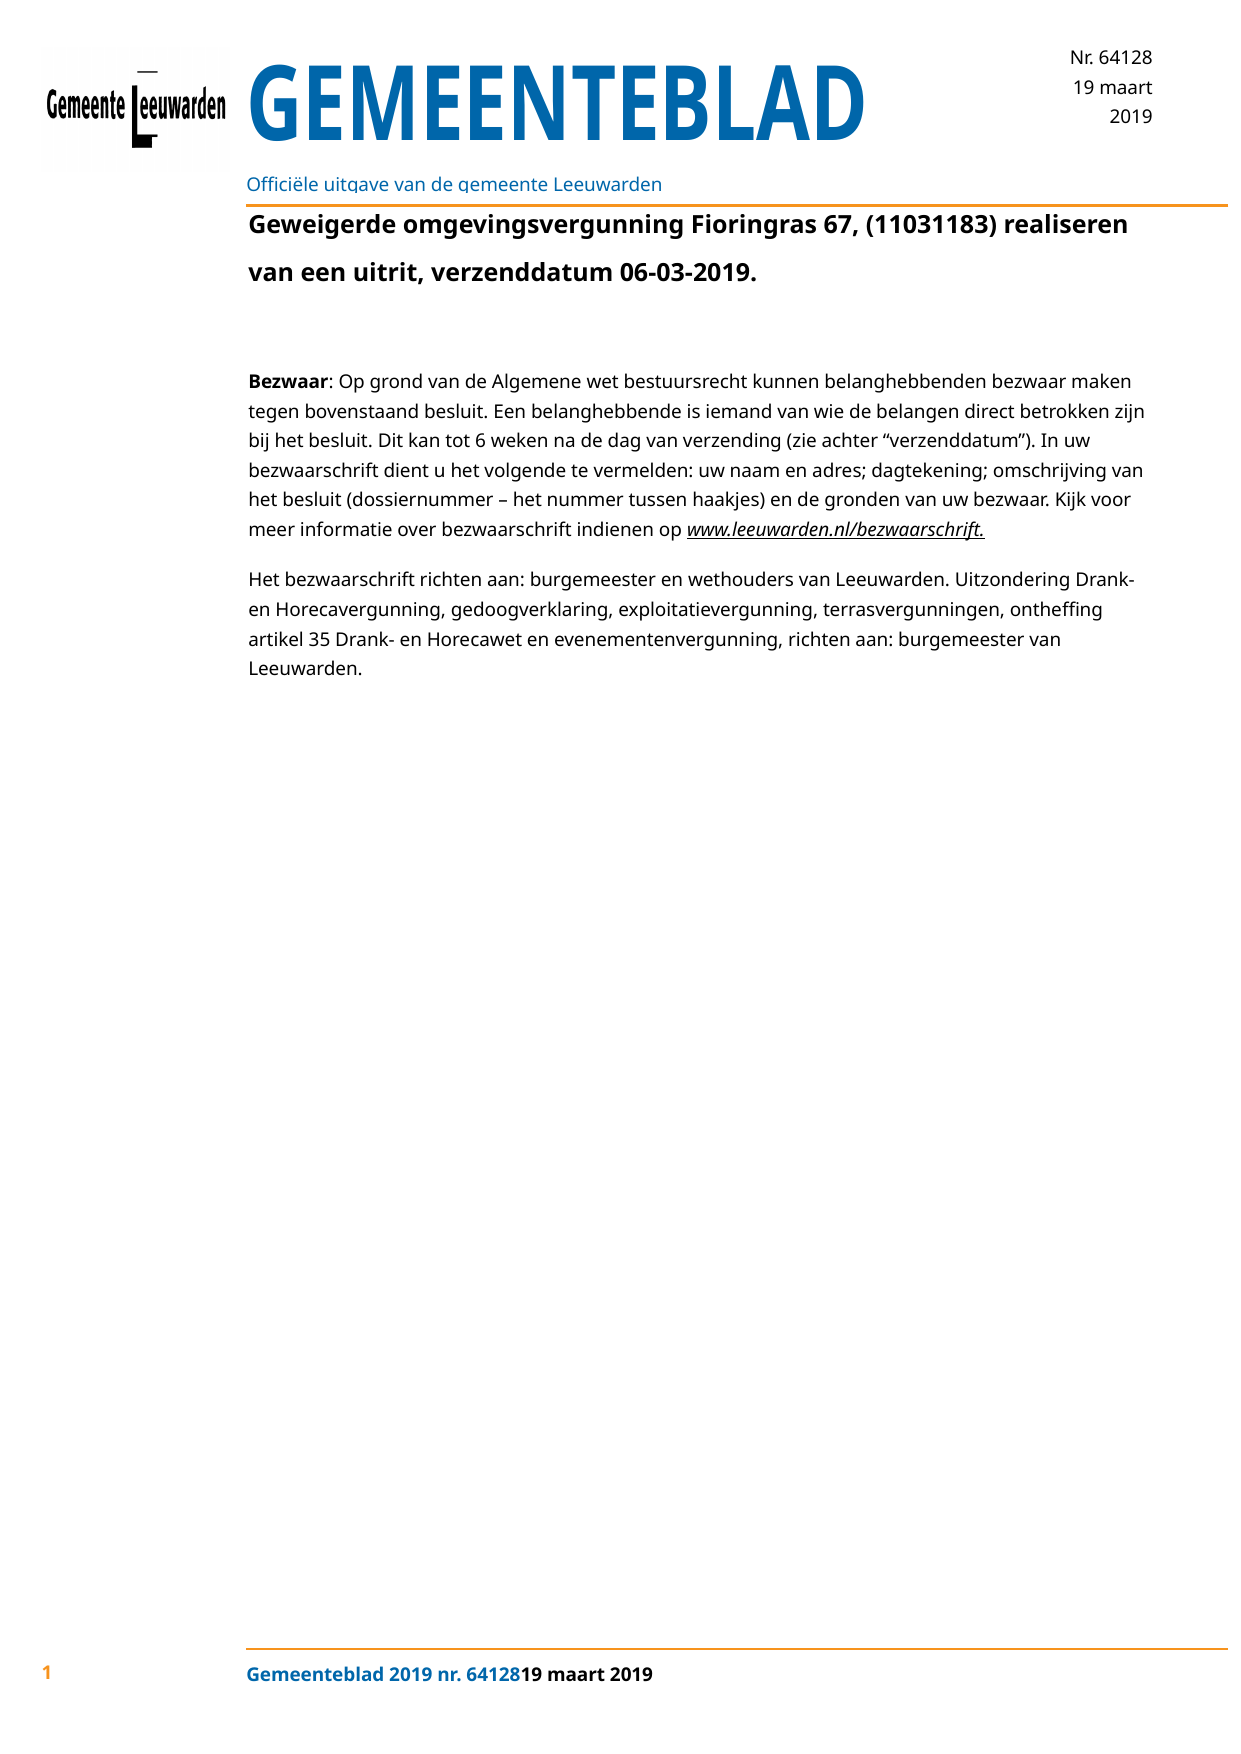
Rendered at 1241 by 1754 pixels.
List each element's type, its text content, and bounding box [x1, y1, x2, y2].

picture [41, 47, 231, 172]
text Bezwaar: Op grond van de Algemene wet bestuursrecht kunnen belanghebbenden bezwaar maken tegen bovenstaand besluit. Een belanghebbende is iemand van wie de belangen direct betrokken zijn bij het besluit. Dit kan tot 6 weken na de dag van verzending (zie achter “verzenddatum”). In uw bezwaarschrift dient u het volgende te vermelden: uw naam en adres; dagtekening; omschrijving van het besluit (dossiernummer – het nummer tussen haakjes) en de gronden van uw bezwaar. Kijk voor meer informatie over bezwaarschrift indienen op www.leeuwarden.nl/bezwaarschrift. [248, 368, 1152, 542]
text Geweigerde omgevingsvergunning Fioringras 67, (11031183) realiseren van een uitrit, verzenddatum 06-03-2019. [248, 207, 1152, 288]
text Het bezwaarschrift richten aan: burgemeester en wethouders van Leeuwarden. Uitzondering Drank- en Horecavergunning, gedoogverklaring, exploitatievergunning, terrasvergunningen, ontheffing artikel 35 Drank- en Horecawet en evenementenvergunning, richten aan: burgemeester van Leeuwarden. [248, 567, 1152, 681]
